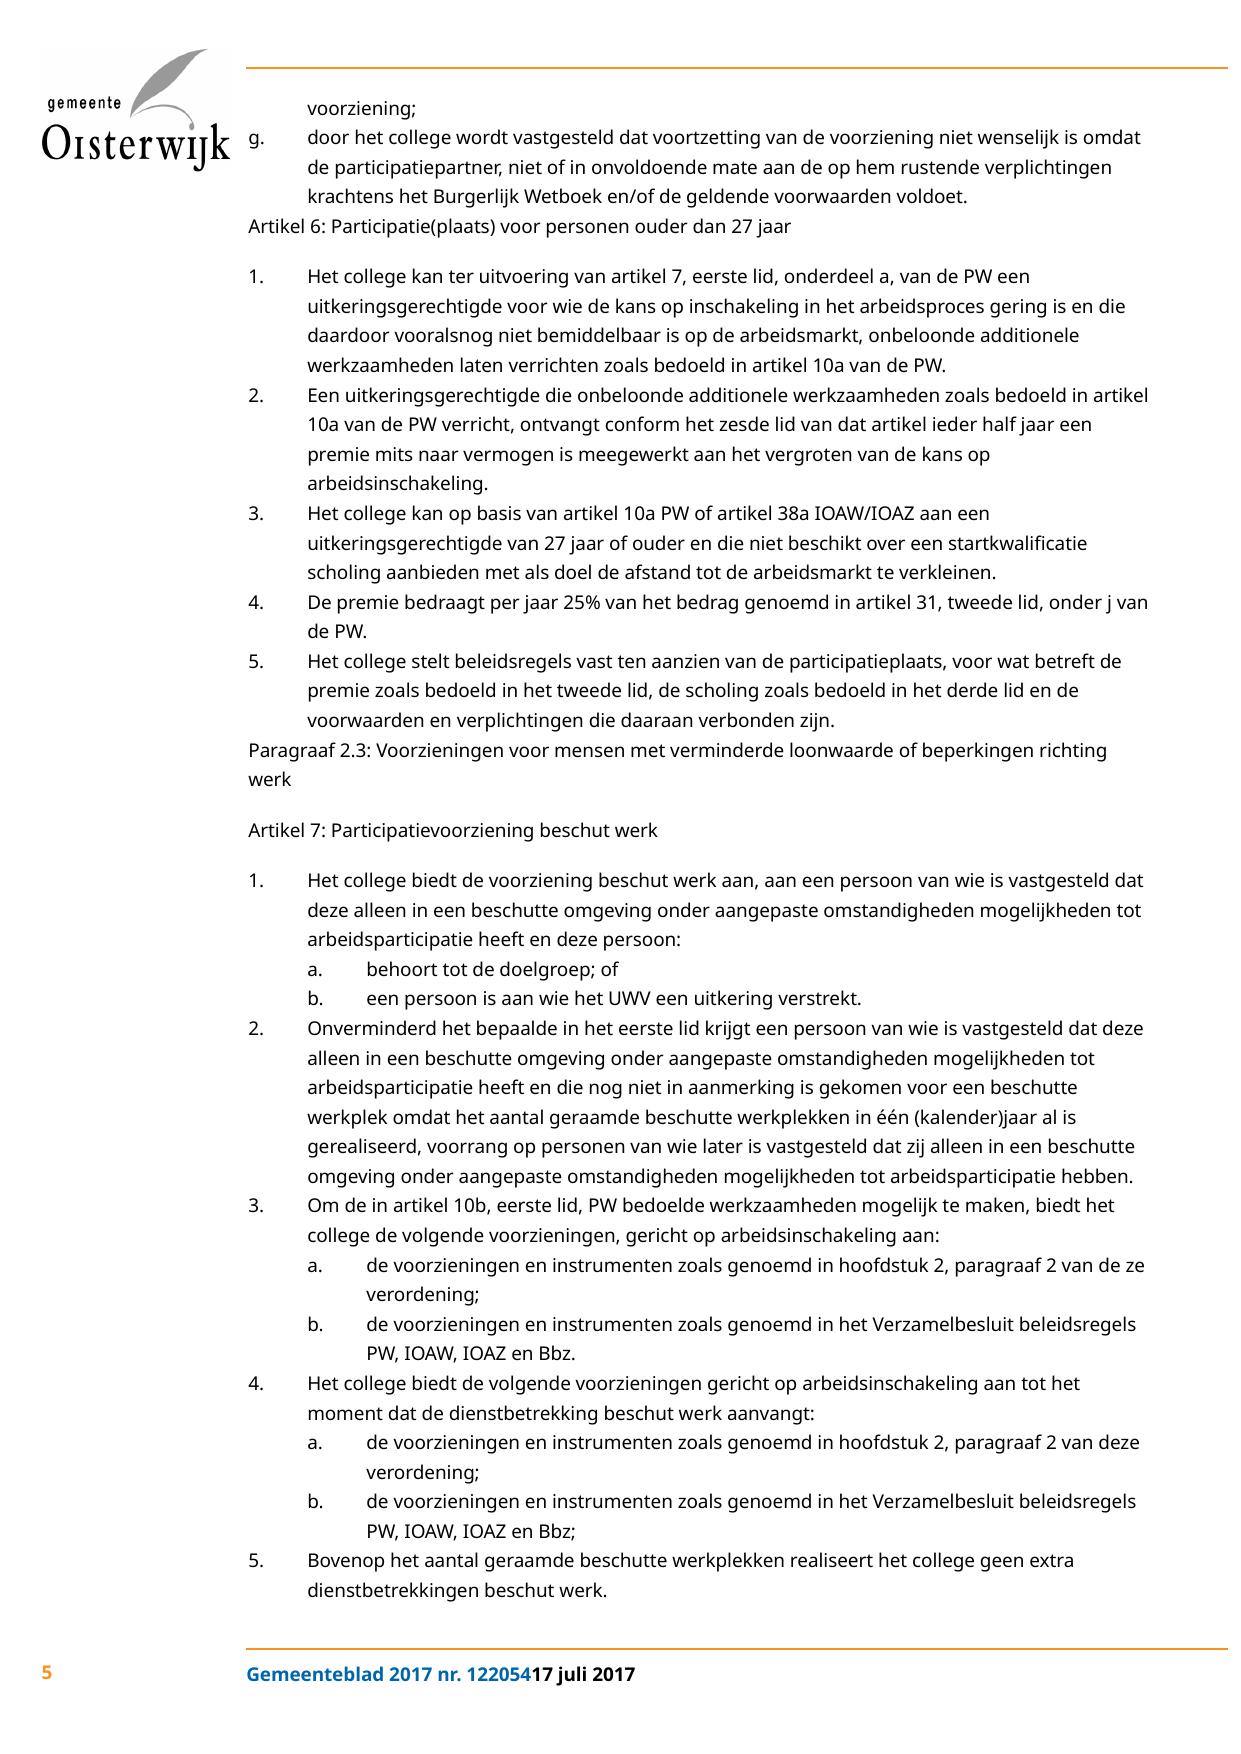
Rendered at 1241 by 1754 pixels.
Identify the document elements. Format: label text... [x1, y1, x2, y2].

list Een uitkeringsgerechtigde die onbeloonde additionele werkzaamheden zoals bedoeld in artikel 10a van de PW verricht, ontvangt conform het zesde lid van dat artikel ieder half jaar een premie mits naar vermogen is meegewerkt aan het vergroten van de kans op arbeidsinschakeling. [248, 382, 1152, 496]
list de voorzieningen en instrumenten zoals genoemd in het Verzamelbesluit beleidsregels PW, IOAW, IOAZ en Bbz. [307, 1311, 1152, 1366]
list Het college stelt beleidsregels vast ten aanzien van de participatieplaats, voor wat betreft de premie zoals bedoeld in het tweede lid, de scholing zoals bedoeld in het derde lid en de voorwaarden en verplichtingen die daaraan verbonden zijn. [248, 648, 1152, 733]
text Artikel 7: Participatievoorziening beschut werk [248, 817, 1152, 843]
list een persoon is aan wie het UWV een uitkering verstrekt. [307, 986, 1152, 1011]
list Bovenop het aantal geraamde beschutte werkplekken realiseert het college geen extra dienstbetrekkingen beschut werk. [248, 1548, 1152, 1603]
picture [41, 47, 231, 172]
list de voorzieningen en instrumenten zoals genoemd in hoofdstuk 2, paragraaf 2 van de ze verordening; [307, 1252, 1152, 1307]
list Om de in artikel 10b, eerste lid, PW bedoelde werkzaamheden mogelijk te maken, biedt het college de volgende voorzieningen, gericht op arbeidsinschakeling aan: [248, 1193, 1152, 1248]
text Paragraaf 2.3: Voorzieningen voor mensen met verminderde loonwaarde of beperkingen richting werk [248, 737, 1152, 792]
list Het college biedt de voorziening beschut werk aan, aan een persoon van wie is vastgesteld dat deze alleen in een beschutte omgeving onder aangepaste omstandigheden mogelijkheden tot arbeidsparticipatie heeft en deze persoon: [248, 867, 1152, 952]
list Het college kan op basis van artikel 10a PW of artikel 38a IOAW/IOAZ aan een uitkeringsgerechtigde van 27 jaar of ouder en die niet beschikt over een startkwalificatie scholing aanbieden met als doel de afstand tot de arbeidsmarkt te verkleinen. [248, 500, 1152, 585]
list Het college kan ter uitvoering van artikel 7, eerste lid, onderdeel a, van de PW een uitkeringsgerechtigde voor wie de kans op inschakeling in het arbeidsproces gering is en die daardoor vooralsnog niet bemiddelbaar is op de arbeidsmarkt, onbeloonde additionele werkzaamheden laten verrichten zoals bedoeld in artikel 10a van de PW. [248, 263, 1152, 378]
list de voorzieningen en instrumenten zoals genoemd in hoofdstuk 2, paragraaf 2 van deze verordening; [307, 1429, 1152, 1485]
list de voorzieningen en instrumenten zoals genoemd in het Verzamelbesluit beleidsregels PW, IOAW, IOAZ en Bbz; [307, 1488, 1152, 1544]
list Onverminderd het bepaalde in het eerste lid krijgt een persoon van wie is vastgesteld dat deze alleen in een beschutte omgeving onder aangepaste omstandigheden mogelijkheden tot arbeidsparticipatie heeft en die nog niet in aanmerking is gekomen voor een beschutte werkplek omdat het aantal geraamde beschutte werkplekken in één (kalender)jaar al is gerealiseerd, voorrang op personen van wie later is vastgesteld dat zij alleen in een beschutte omgeving onder aangepaste omstandigheden mogelijkheden tot arbeidsparticipatie hebben. [248, 1015, 1152, 1189]
list door het college wordt vastgesteld dat voortzetting van de voorziening niet wenselijk is omdat de participatiepartner, niet of in onvoldoende mate aan de op hem rustende verplichtingen krachtens het Burgerlijk Wetboek en/of de geldende voorwaarden voldoet. [248, 124, 1152, 209]
list voorziening; [248, 95, 1152, 121]
list Het college biedt de volgende voorzieningen gericht op arbeidsinschakeling aan tot het moment dat de dienstbetrekking beschut werk aanvangt: [248, 1370, 1152, 1426]
list De premie bedraagt per jaar 25% van het bedrag genoemd in artikel 31, tweede lid, onder j van de PW. [248, 589, 1152, 644]
text Artikel 6: Participatie(plaats) voor personen ouder dan 27 jaar [248, 213, 1152, 239]
list behoort tot de doelgroep; of [307, 956, 1152, 982]
